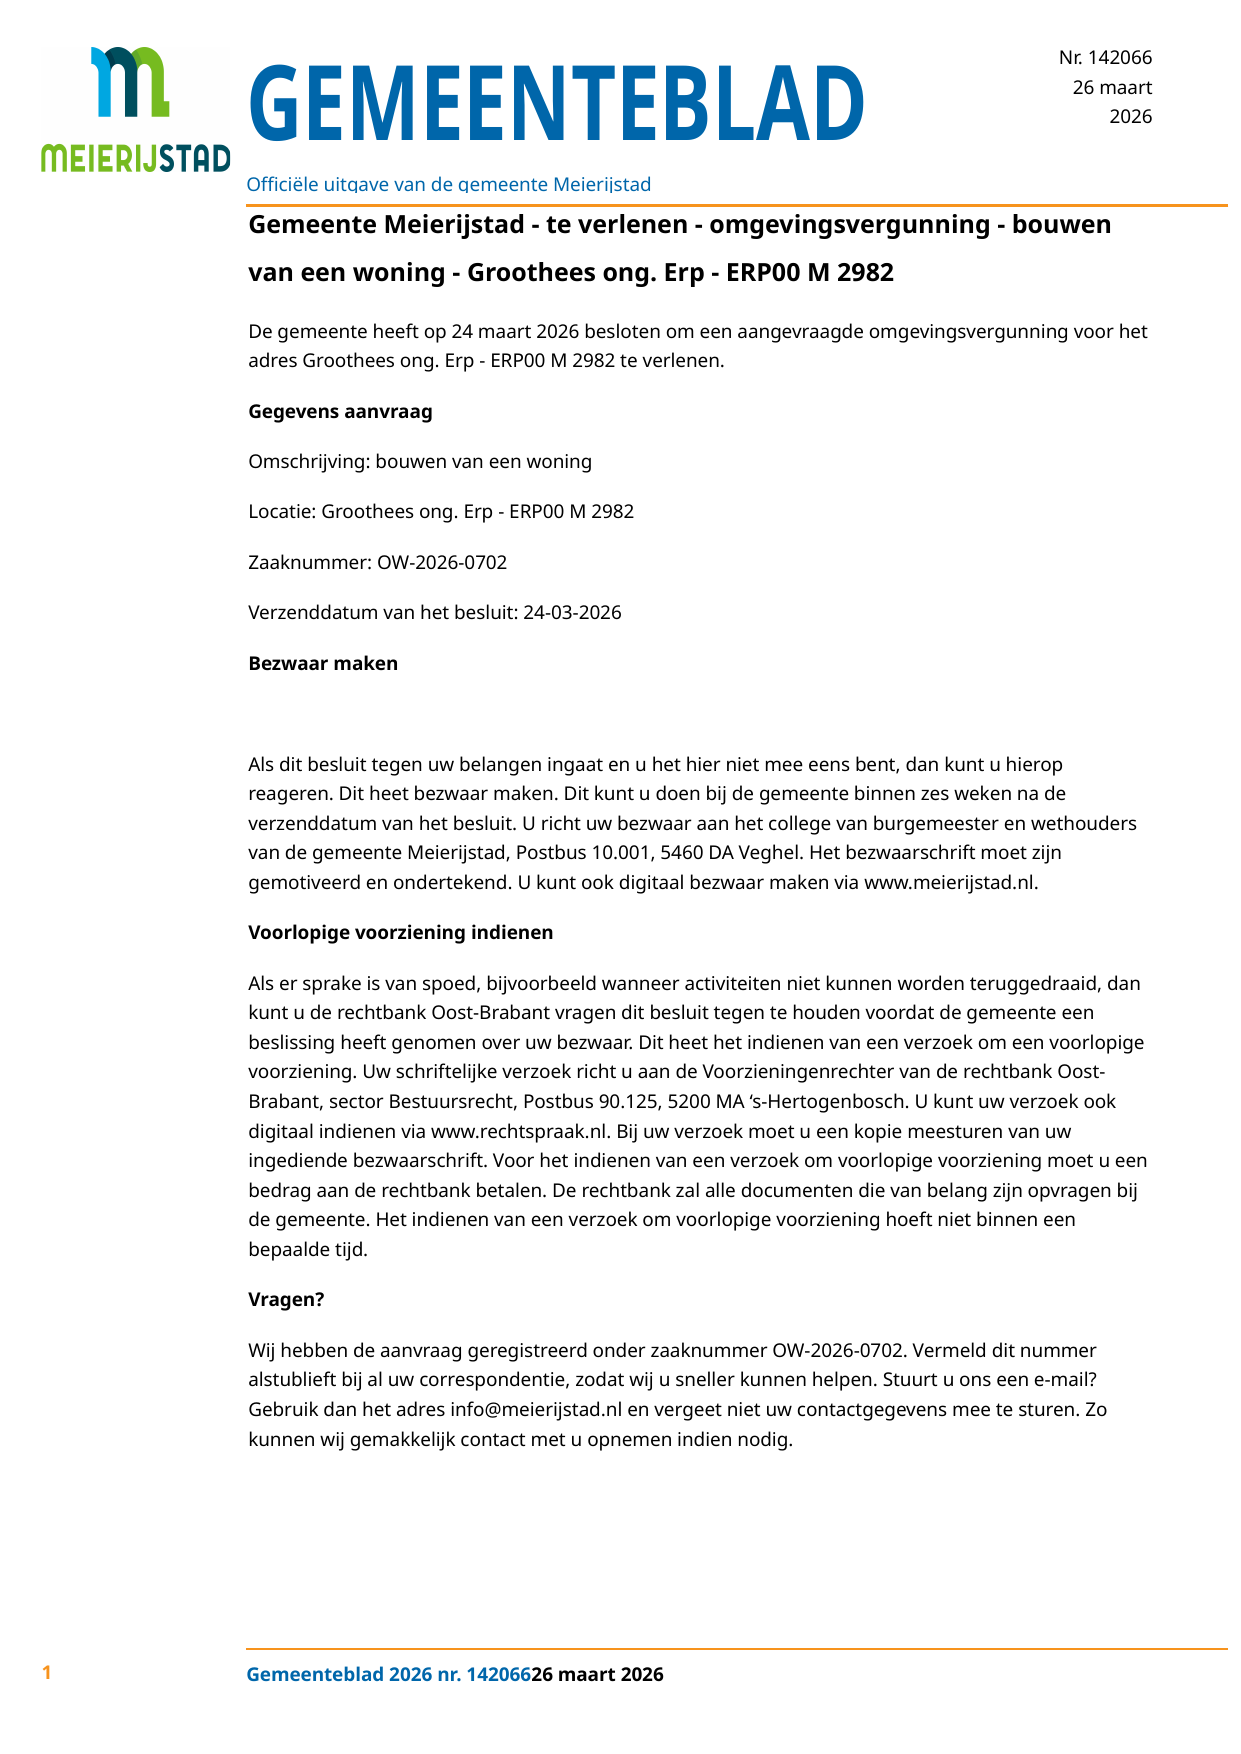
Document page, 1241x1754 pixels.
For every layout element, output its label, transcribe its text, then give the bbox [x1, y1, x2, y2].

text Bezwaar maken [248, 650, 1152, 676]
text Gemeente Meierijstad - te verlenen - omgevingsvergunning - bouwen van een woning - Groothees ong. Erp - ERP00 M 2982 [248, 207, 1152, 288]
text Vragen? [248, 1287, 1152, 1312]
text Als er sprake is van spoed, bijvoorbeeld wanneer activiteiten niet kunnen worden teruggedraaid, dan kunt u de rechtbank Oost-Brabant vragen dit besluit tegen te houden voordat de gemeente een beslissing heeft genomen over uw bezwaar. Dit heet het indienen van een verzoek om een voorlopige voorziening. Uw schriftelijke verzoek richt u aan de Voorzieningenrechter van de rechtbank Oost-Brabant, sector Bestuursrecht, Postbus 90.125, 5200 MA ‘s-Hertogenbosch. U kunt uw verzoek ook digitaal indienen via www.rechtspraak.nl. Bij uw verzoek moet u een kopie meesturen van uw ingediende bezwaarschrift. Voor het indienen van een verzoek om voorlopige voorziening moet u een bedrag aan de rechtbank betalen. De rechtbank zal alle documenten die van belang zijn opvragen bij de gemeente. Het indienen van een verzoek om voorlopige voorziening hoeft niet binnen een bepaalde tijd. [248, 970, 1152, 1262]
text Omschrijving: bouwen van een woning [248, 448, 1152, 474]
text Zaaknummer: OW-2026-0702 [248, 549, 1152, 575]
text Als dit besluit tegen uw belangen ingaat en u het hier niet mee eens bent, dan kunt u hierop reageren. Dit heet bezwaar maken. Dit kunt u doen bij de gemeente binnen zes weken na de verzenddatum van het besluit. U richt uw bezwaar aan het college van burgemeester en wethouders van de gemeente Meierijstad, Postbus 10.001, 5460 DA Veghel. Het bezwaarschrift moet zijn gemotiveerd en ondertekend. U kunt ook digitaal bezwaar maken via www.meierijstad.nl. [248, 751, 1152, 895]
text Voorlopige voorziening indienen [248, 919, 1152, 945]
picture [41, 47, 231, 172]
text Locatie: Groothees ong. Erp - ERP00 M 2982 [248, 499, 1152, 524]
text Wij hebben de aanvraag geregistreerd onder zaaknummer OW-2026-0702. Vermeld dit nummer alstublieft bij al uw correspondentie, zodat wij u sneller kunnen helpen. Stuurt u ons een e-mail? Gebruik dan het adres info@meierijstad.nl en vergeet niet uw contactgegevens mee te sturen. Zo kunnen wij gemakkelijk contact met u opnemen indien nodig. [248, 1337, 1152, 1452]
text Gegevens aanvraag [248, 398, 1152, 424]
text Verzenddatum van het besluit: 24-03-2026 [248, 599, 1152, 625]
text De gemeente heeft op 24 maart 2026 besloten om een aangevraagde omgevingsvergunning voor het adres Groothees ong. Erp - ERP00 M 2982 te verlenen. [248, 318, 1152, 373]
